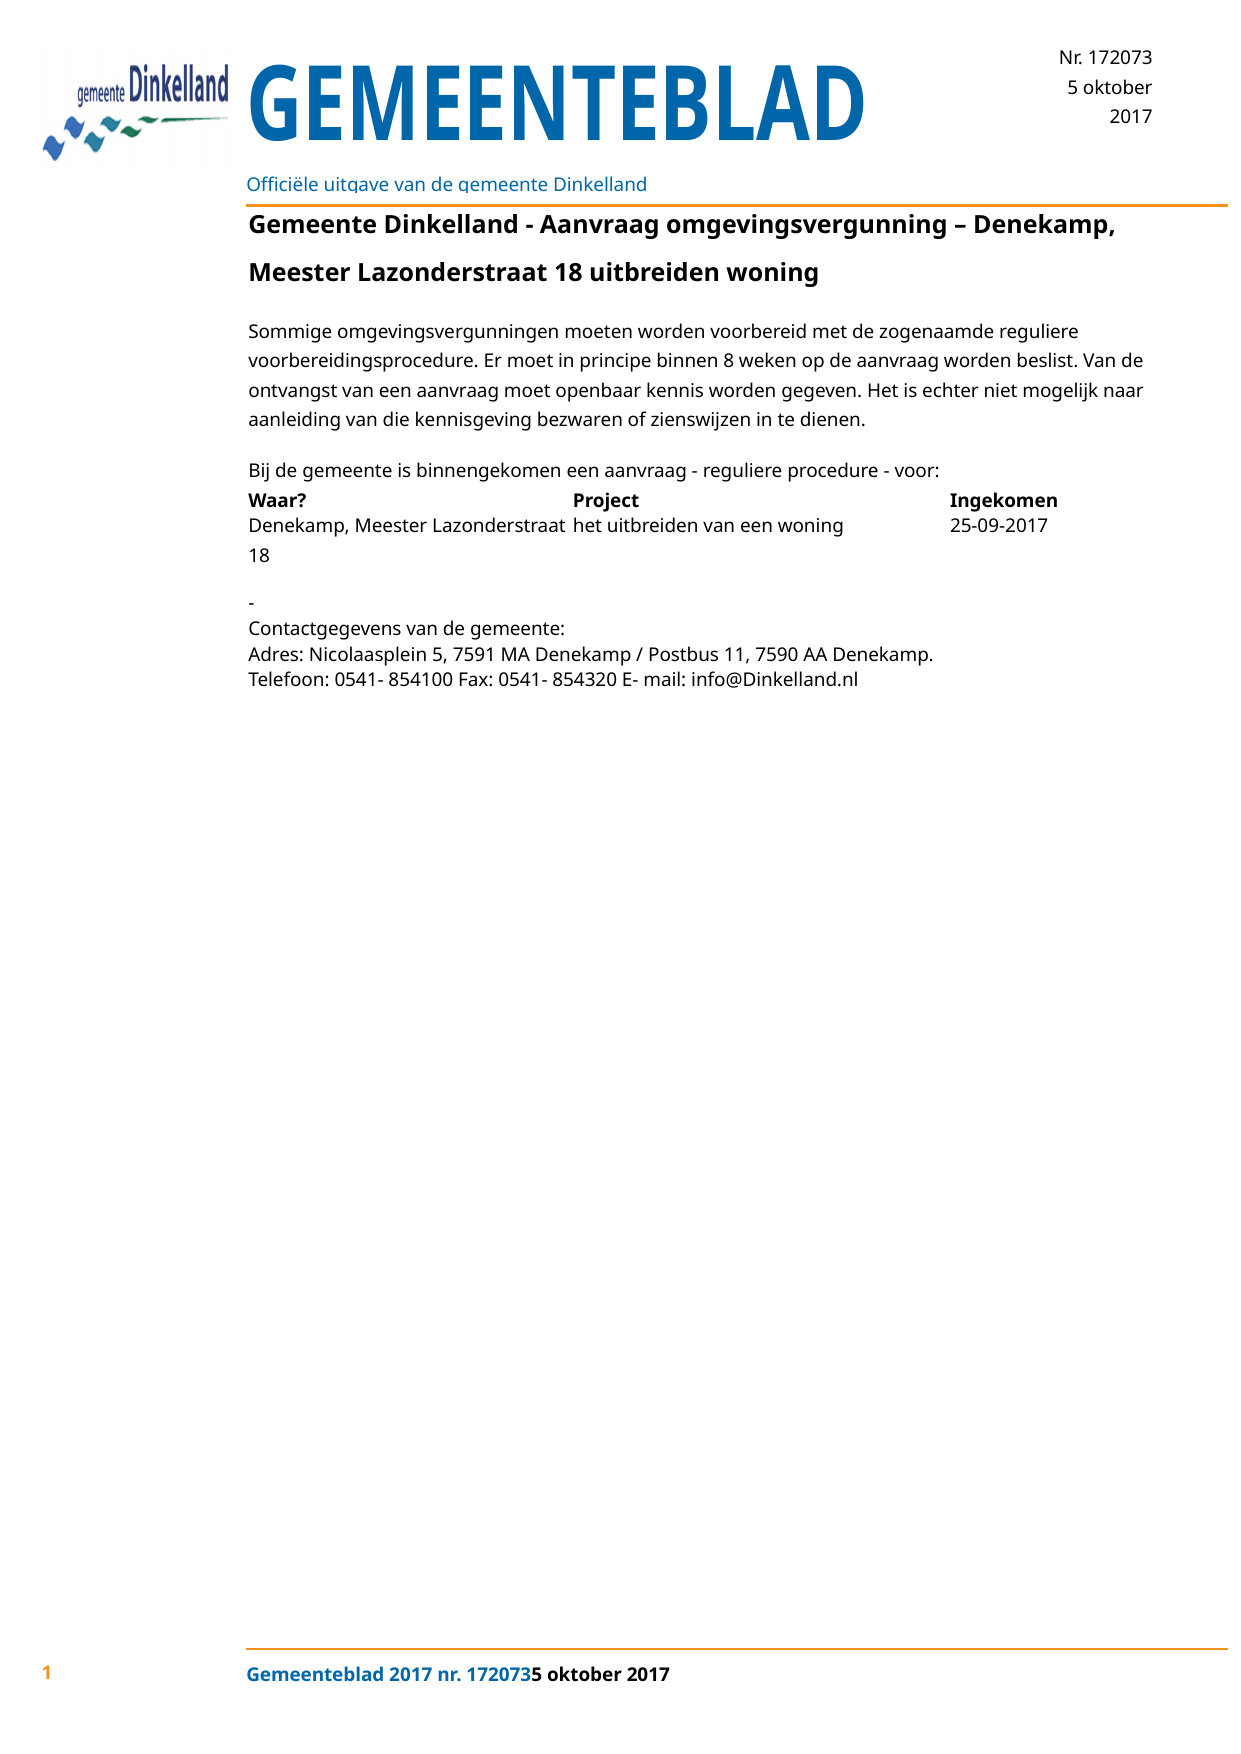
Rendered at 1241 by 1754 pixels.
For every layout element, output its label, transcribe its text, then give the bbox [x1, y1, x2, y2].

text - [248, 589, 1152, 615]
table_header Ingekomen [950, 487, 1152, 512]
text Adres: Nicolaasplein 5, 7591 MA Denekamp / Postbus 11, 7590 AA Denekamp. [248, 641, 1152, 666]
text Sommige omgevingsvergunningen moeten worden voorbereid met de zogenaamde reguliere voorbereidingsprocedure. Er moet in principe binnen 8 weken op de aanvraag worden beslist. Van de ontvangst van een aanvraag moet openbaar kennis worden gegeven. Het is echter niet mogelijk naar aanleiding van die kennisgeving bezwaren of zienswijzen in te dienen. [248, 318, 1152, 432]
table_header Waar? [248, 487, 573, 512]
table_cell Denekamp, Meester Lazonderstraat 18 [248, 513, 573, 568]
table_cell het uitbreiden van een woning [573, 513, 950, 568]
table_header Project [573, 487, 950, 512]
table_cell 25-09-2017 [950, 513, 1152, 568]
text Contactgegevens van de gemeente: [248, 615, 1152, 641]
text Telefoon: 0541- 854100 Fax: 0541- 854320 E- mail: info@Dinkelland.nl [248, 666, 1152, 692]
text Gemeente Dinkelland - Aanvraag omgevingsvergunning – Denekamp, Meester Lazonderstraat 18 uitbreiden woning [248, 207, 1152, 288]
text Bij de gemeente is binnengekomen een aanvraag - reguliere procedure - voor: [248, 457, 1152, 483]
picture [41, 47, 231, 172]
